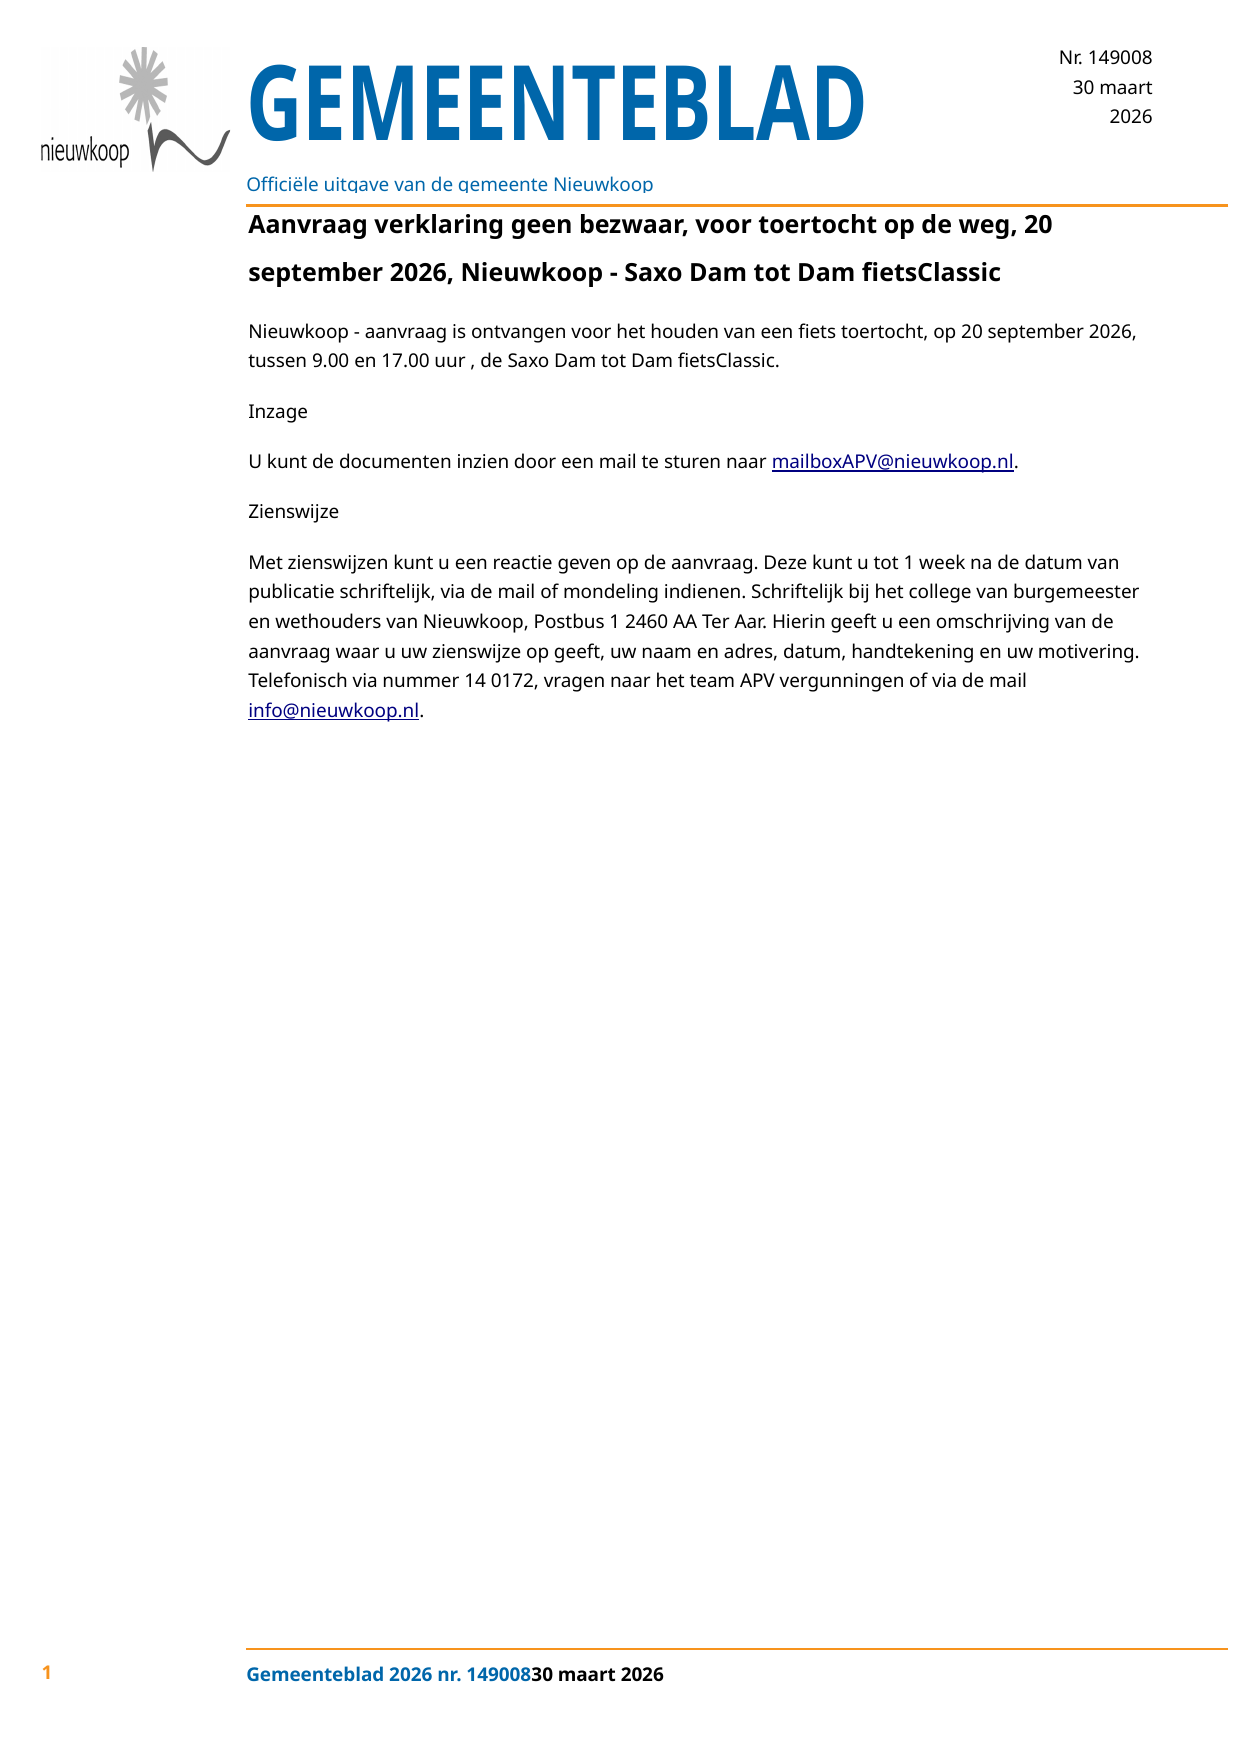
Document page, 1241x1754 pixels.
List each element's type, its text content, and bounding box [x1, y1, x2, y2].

text Inzage [248, 398, 1152, 424]
text Nieuwkoop - aanvraag is ontvangen voor het houden van een fiets toertocht, op 20 september 2026, tussen 9.00 en 17.00 uur , de Saxo Dam tot Dam fietsClassic. [248, 318, 1152, 373]
text Aanvraag verklaring geen bezwaar, voor toertocht op de weg, 20 september 2026, Nieuwkoop - Saxo Dam tot Dam fietsClassic [248, 207, 1152, 288]
picture [41, 47, 231, 172]
text Met zienswijzen kunt u een reactie geven op de aanvraag. Deze kunt u tot 1 week na de datum van publicatie schriftelijk, via de mail of mondeling indienen. Schriftelijk bij het college van burgemeester en wethouders van Nieuwkoop, Postbus 1 2460 AA Ter Aar. Hierin geeft u een omschrijving van de aanvraag waar u uw zienswijze op geeft, uw naam en adres, datum, handtekening en uw motivering. Telefonisch via nummer 14 0172, vragen naar het team APV vergunningen of via de mail info@nieuwkoop.nl. [248, 549, 1152, 723]
text U kunt de documenten inzien door een mail te sturen naar mailboxAPV@nieuwkoop.nl. [248, 448, 1152, 474]
text Zienswijze [248, 499, 1152, 524]
